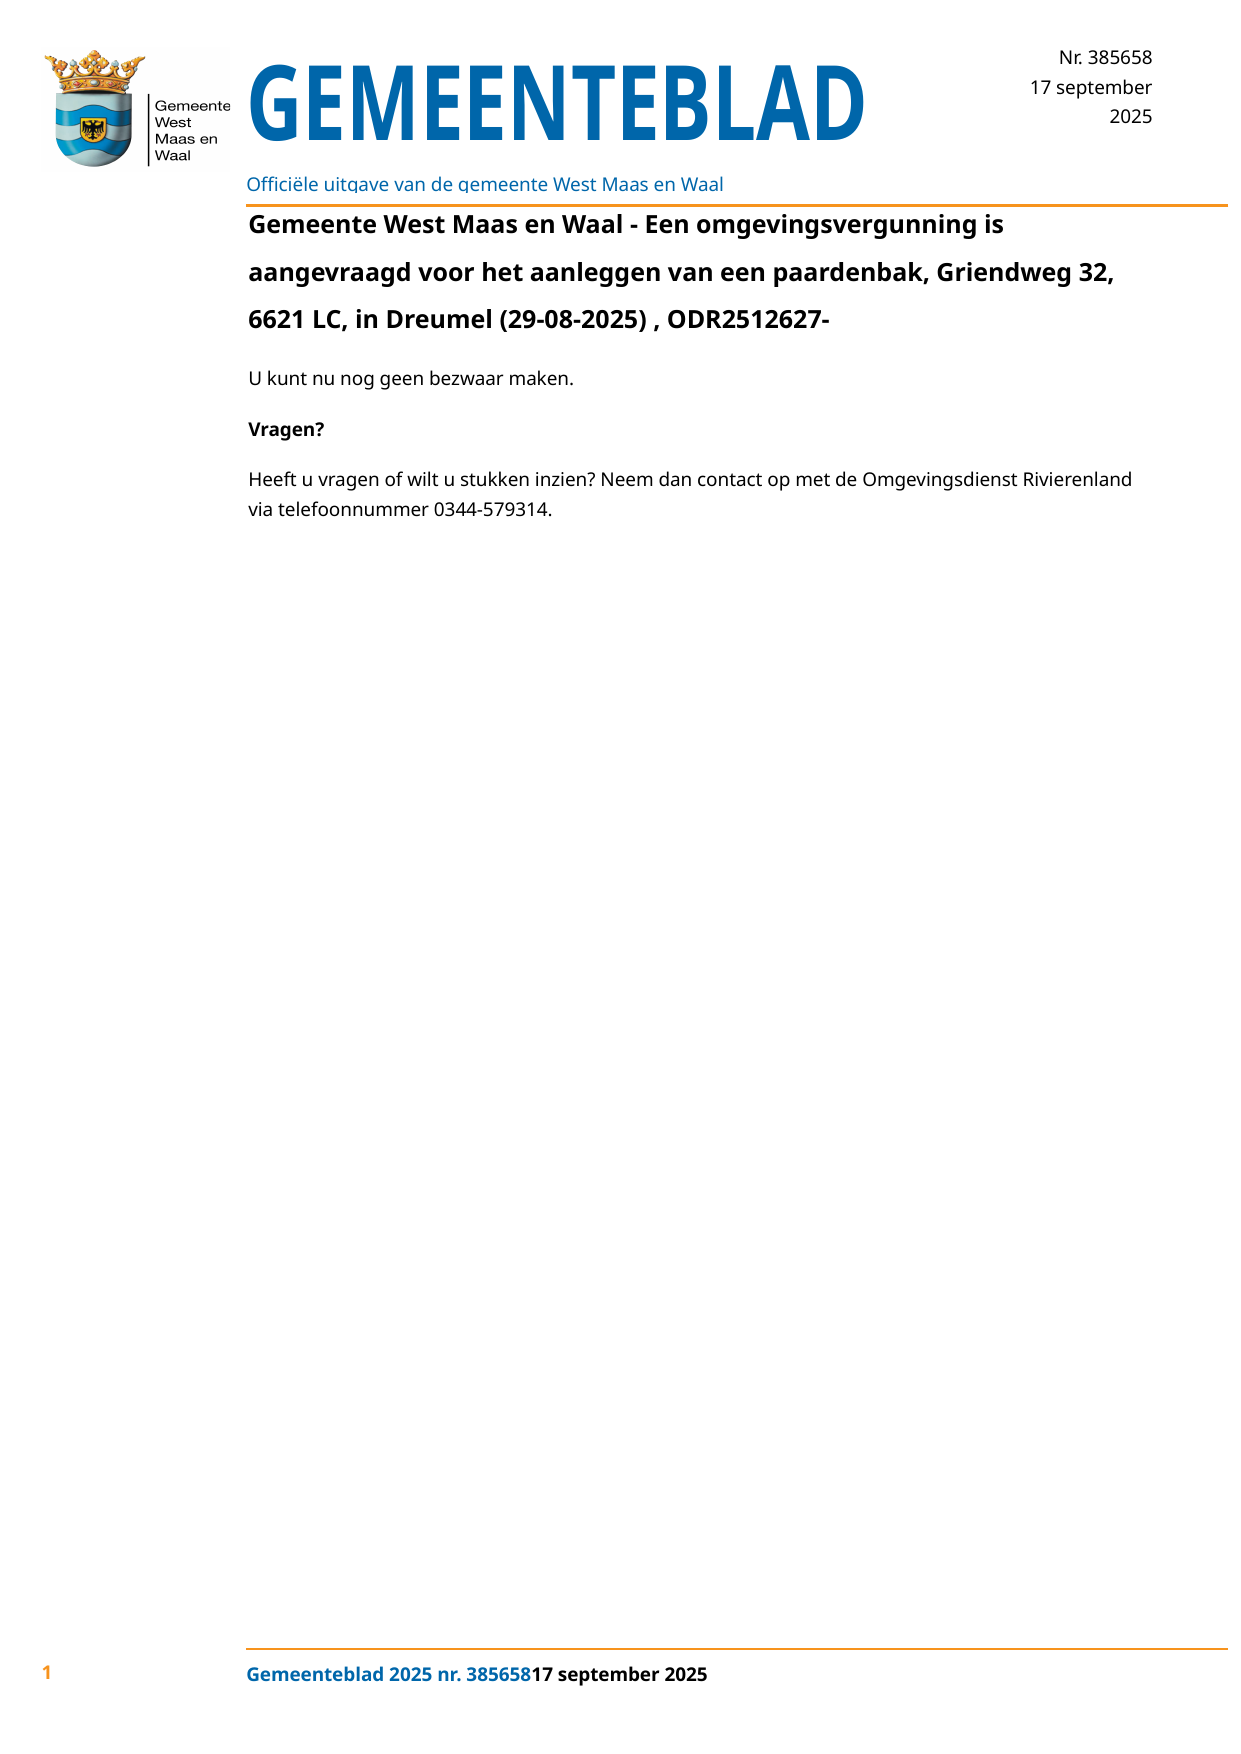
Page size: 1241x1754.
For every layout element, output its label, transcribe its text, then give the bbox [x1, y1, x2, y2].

text Heeft u vragen of wilt u stukken inzien? Neem dan contact op met de Omgevingsdienst Rivierenland via telefoonnummer 0344-579314. [248, 466, 1152, 522]
picture [41, 47, 231, 172]
text Vragen? [248, 416, 1152, 442]
text Gemeente West Maas en Waal - Een omgevingsvergunning is aangevraagd voor het aanleggen van een paardenbak, Griendweg 32, 6621 LC, in Dreumel (29-08-2025) , ODR2512627- [248, 207, 1152, 336]
text U kunt nu nog geen bezwaar maken. [248, 366, 1152, 391]
